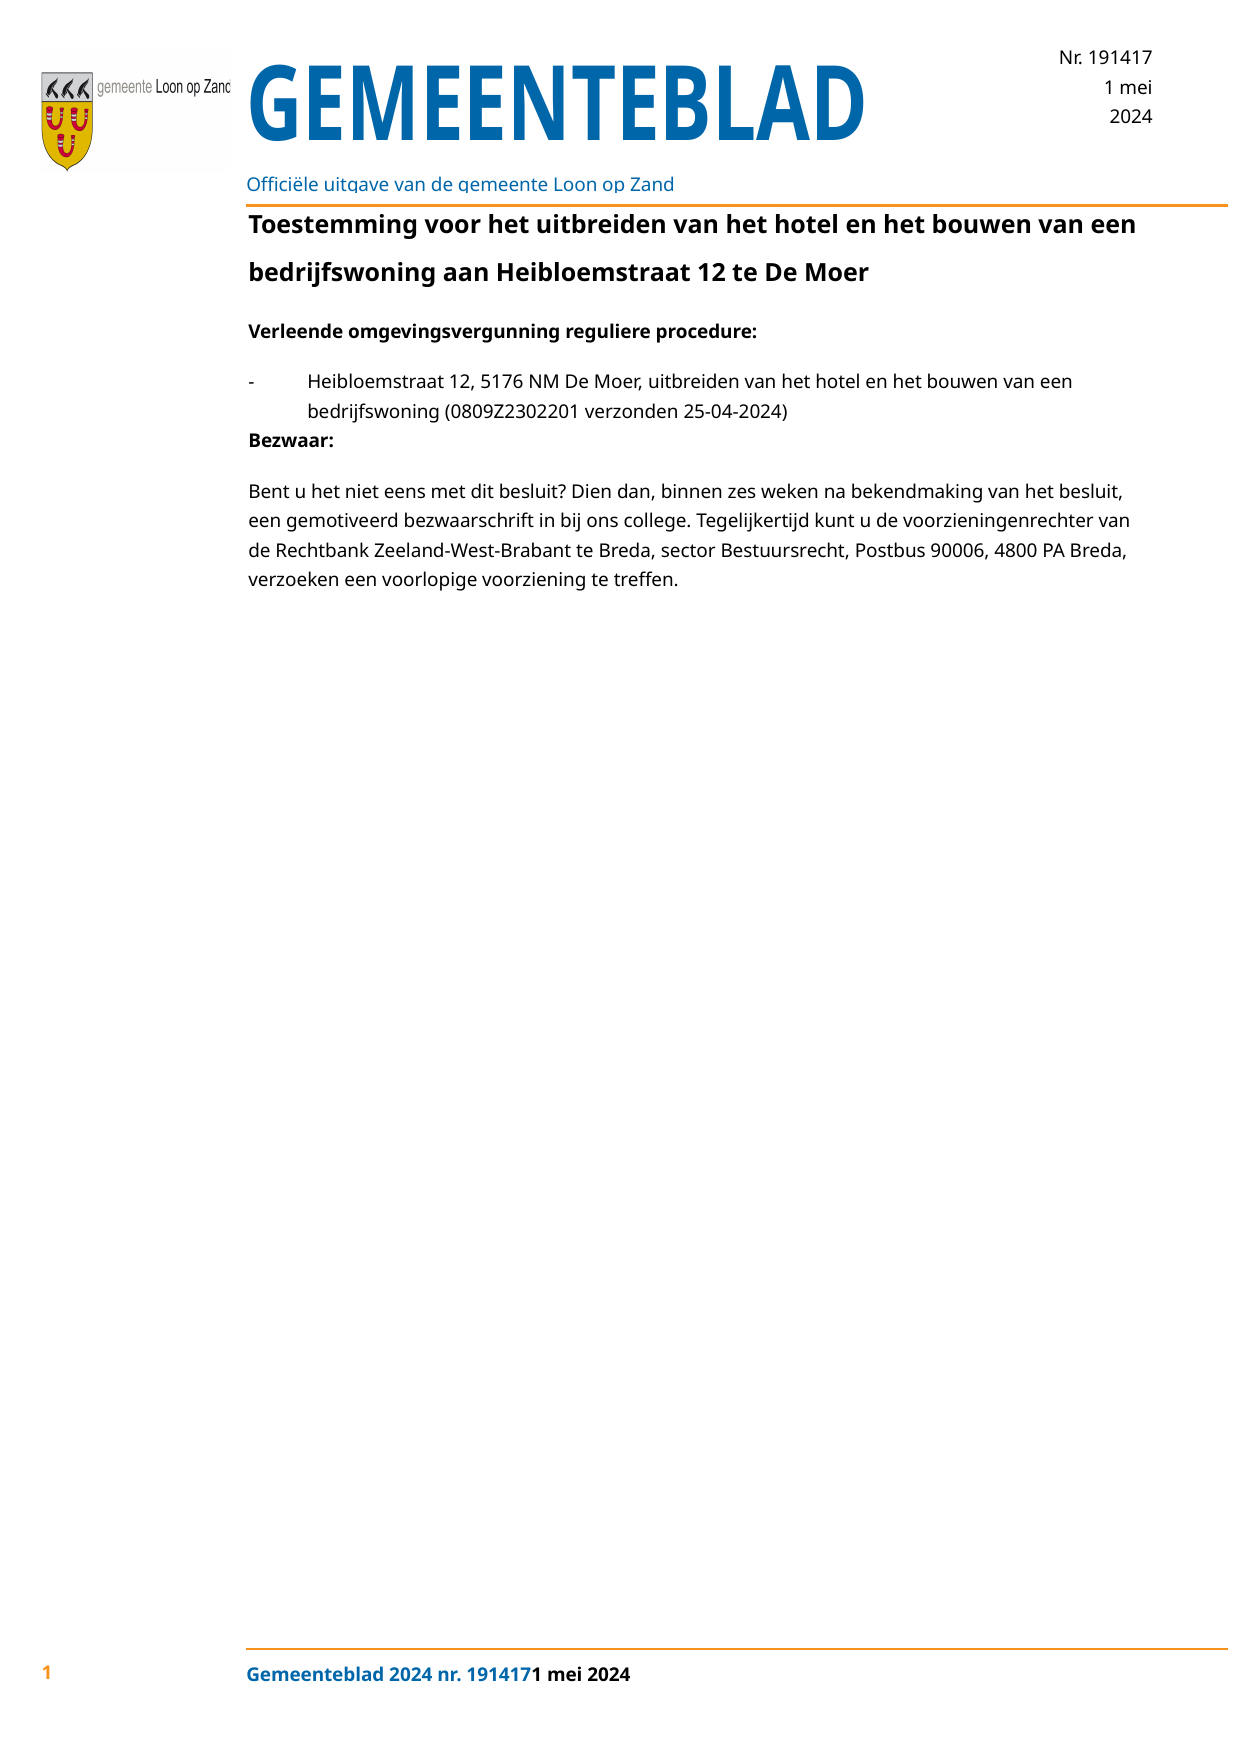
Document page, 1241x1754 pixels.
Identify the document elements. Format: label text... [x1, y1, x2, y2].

text Toestemming voor het uitbreiden van het hotel en het bouwen van een bedrijfswoning aan Heibloemstraat 12 te De Moer [248, 207, 1152, 288]
text Bezwaar: [248, 427, 1152, 453]
text Verleende omgevingsvergunning reguliere procedure: [248, 318, 1152, 344]
list Heibloemstraat 12, 5176 NM De Moer, uitbreiden van het hotel en het bouwen van een bedrijfswoning (0809Z2302201 verzonden 25-04-2024) [248, 368, 1152, 424]
picture [41, 47, 231, 172]
text Bent u het niet eens met dit besluit? Dien dan, binnen zes weken na bekendmaking van het besluit, een gemotiveerd bezwaarschrift in bij ons college. Tegelijkertijd kunt u de voorzieningenrechter van de Rechtbank Zeeland-West-Brabant te Breda, sector Bestuursrecht, Postbus 90006, 4800 PA Breda, verzoeken een voorlopige voorziening te treffen. [248, 478, 1152, 592]
